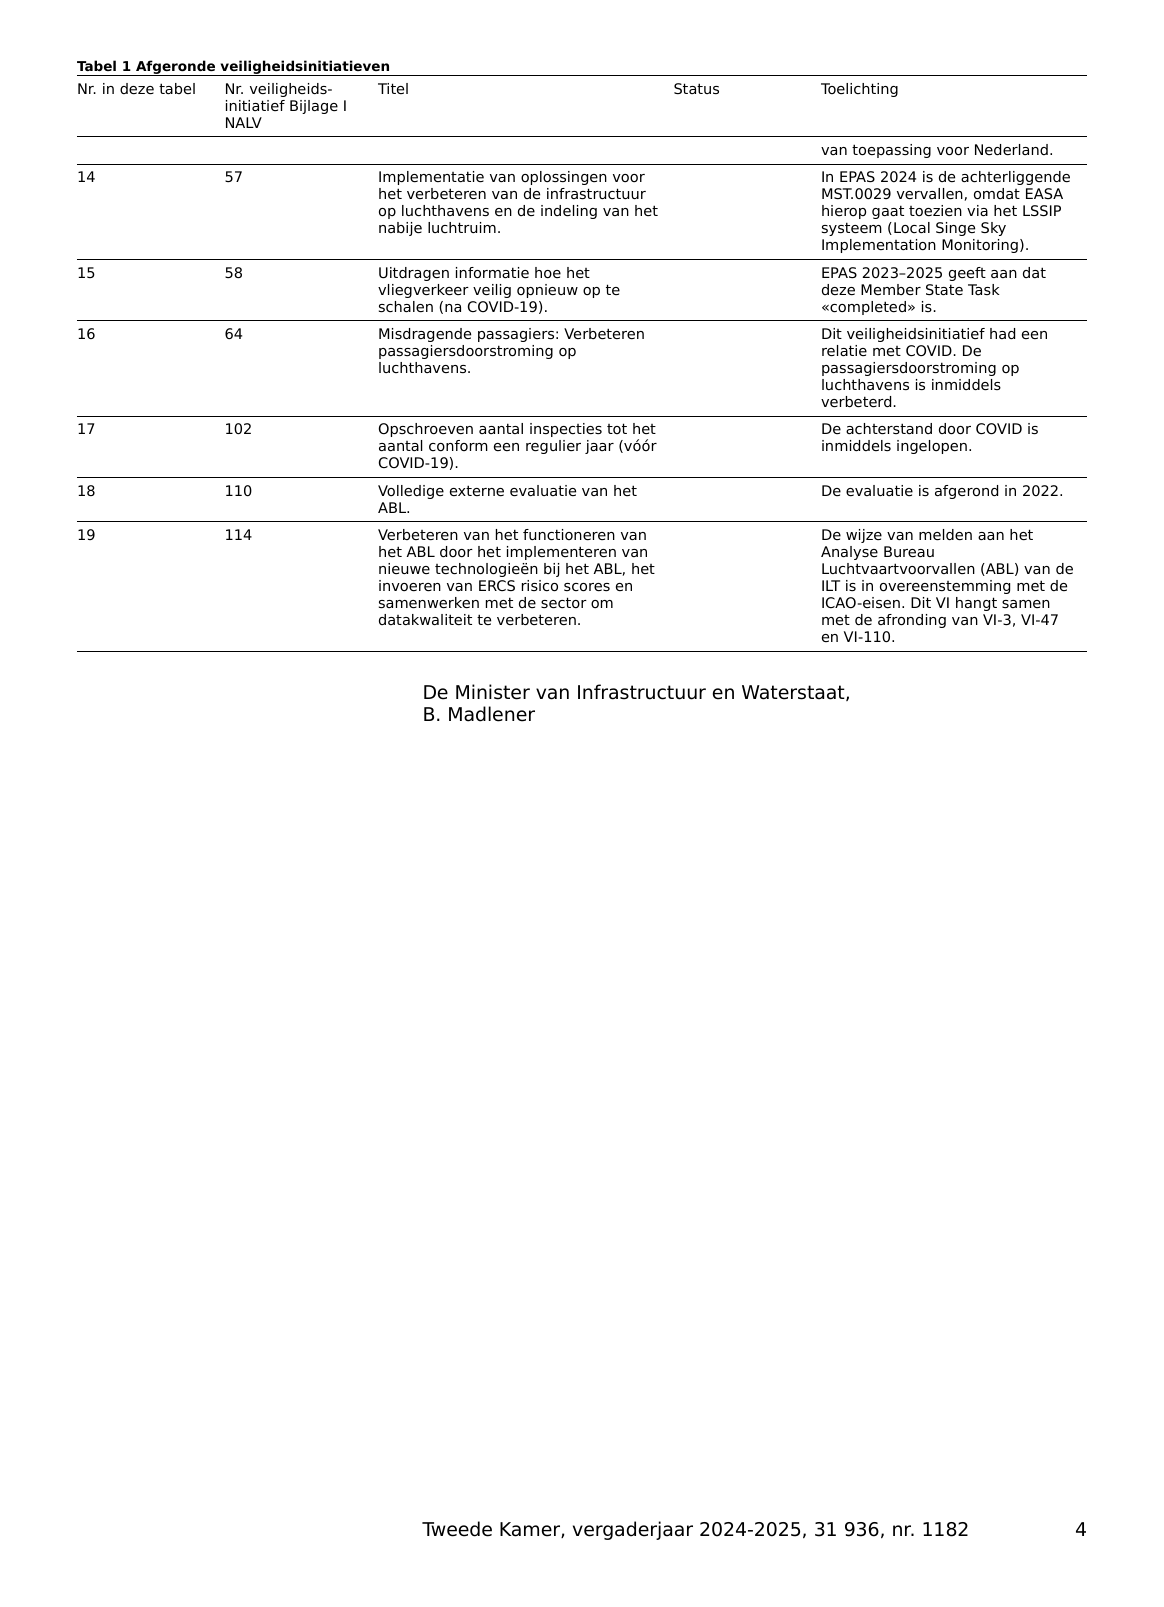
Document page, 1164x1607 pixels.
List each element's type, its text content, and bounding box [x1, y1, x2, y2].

table_cell [667, 321, 815, 416]
table_cell Nr. in deze tabel [77, 76, 218, 136]
table_cell [219, 137, 372, 163]
table_cell 57 [219, 165, 372, 259]
table_cell Nr. veiligheids-initiatief Bijlage I NALV [219, 76, 372, 136]
table_cell 18 [77, 478, 218, 521]
table_cell Implementatie van oplossingen voor het verbeteren van de infrastructuur op luchthavens en de indeling van het nabije luchtruim. [372, 165, 667, 259]
table_cell Verbeteren van het functioneren van het ABL door het implementeren van nieuwe technologieën bij het ABL, het invoeren van ERCS risico scores en samenwerken met de sector om datakwaliteit te verbeteren. [372, 522, 667, 651]
table_cell van toepassing voor Nederland. [815, 137, 1087, 163]
table_cell 19 [77, 522, 218, 651]
table_cell Dit veiligheidsinitiatief had een relatie met COVID. De passagiersdoorstroming op luchthavens is inmiddels verbeterd. [815, 321, 1087, 416]
table_cell 110 [219, 478, 372, 521]
table_cell Opschroeven aantal inspecties tot het aantal conform een regulier jaar (vóór COVID-19). [372, 417, 667, 477]
table_cell Volledige externe evaluatie van het ABL. [372, 478, 667, 521]
table_cell EPAS 2023–2025 geeft aan dat deze Member State Task «completed» is. [815, 260, 1087, 320]
table_cell [372, 137, 667, 163]
table_cell [77, 137, 218, 163]
table_cell [667, 522, 815, 651]
text De Minister van Infrastructuur en Waterstaat, B. Madlener [422, 682, 1087, 726]
table_header Tabel 1 Afgeronde veiligheidsinitiatieven [77, 59, 1087, 75]
table_cell Uitdragen informatie hoe het vliegverkeer veilig opnieuw op te schalen (na COVID-19). [372, 260, 667, 320]
table_cell 64 [219, 321, 372, 416]
table_cell 114 [219, 522, 372, 651]
table_cell In EPAS 2024 is de achterliggende MST.0029 vervallen, omdat EASA hierop gaat toezien via het LSSIP systeem (Local Singe Sky Implementation Monitoring). [815, 165, 1087, 259]
table_cell 17 [77, 417, 218, 477]
table_cell Titel [372, 76, 667, 136]
table_cell 102 [219, 417, 372, 477]
table_cell De wijze van melden aan het Analyse Bureau Luchtvaartvoorvallen (ABL) van de ILT is in overeenstemming met de ICAO-eisen. Dit VI hangt samen met de afronding van VI-3, VI-47 en VI-110. [815, 522, 1087, 651]
table_cell [667, 165, 815, 259]
table_cell [667, 137, 815, 163]
table_cell 15 [77, 260, 218, 320]
table_cell [667, 478, 815, 521]
table_cell [667, 260, 815, 320]
table_cell Toelichting [815, 76, 1087, 136]
table_cell Status [667, 76, 815, 136]
table_cell De achterstand door COVID is inmiddels ingelopen. [815, 417, 1087, 477]
table_cell De evaluatie is afgerond in 2022. [815, 478, 1087, 521]
table_cell [667, 417, 815, 477]
table_cell 16 [77, 321, 218, 416]
table_cell 58 [219, 260, 372, 320]
table_cell Misdragende passagiers: Verbeteren passagiersdoorstroming op luchthavens. [372, 321, 667, 416]
table_cell 14 [77, 165, 218, 259]
